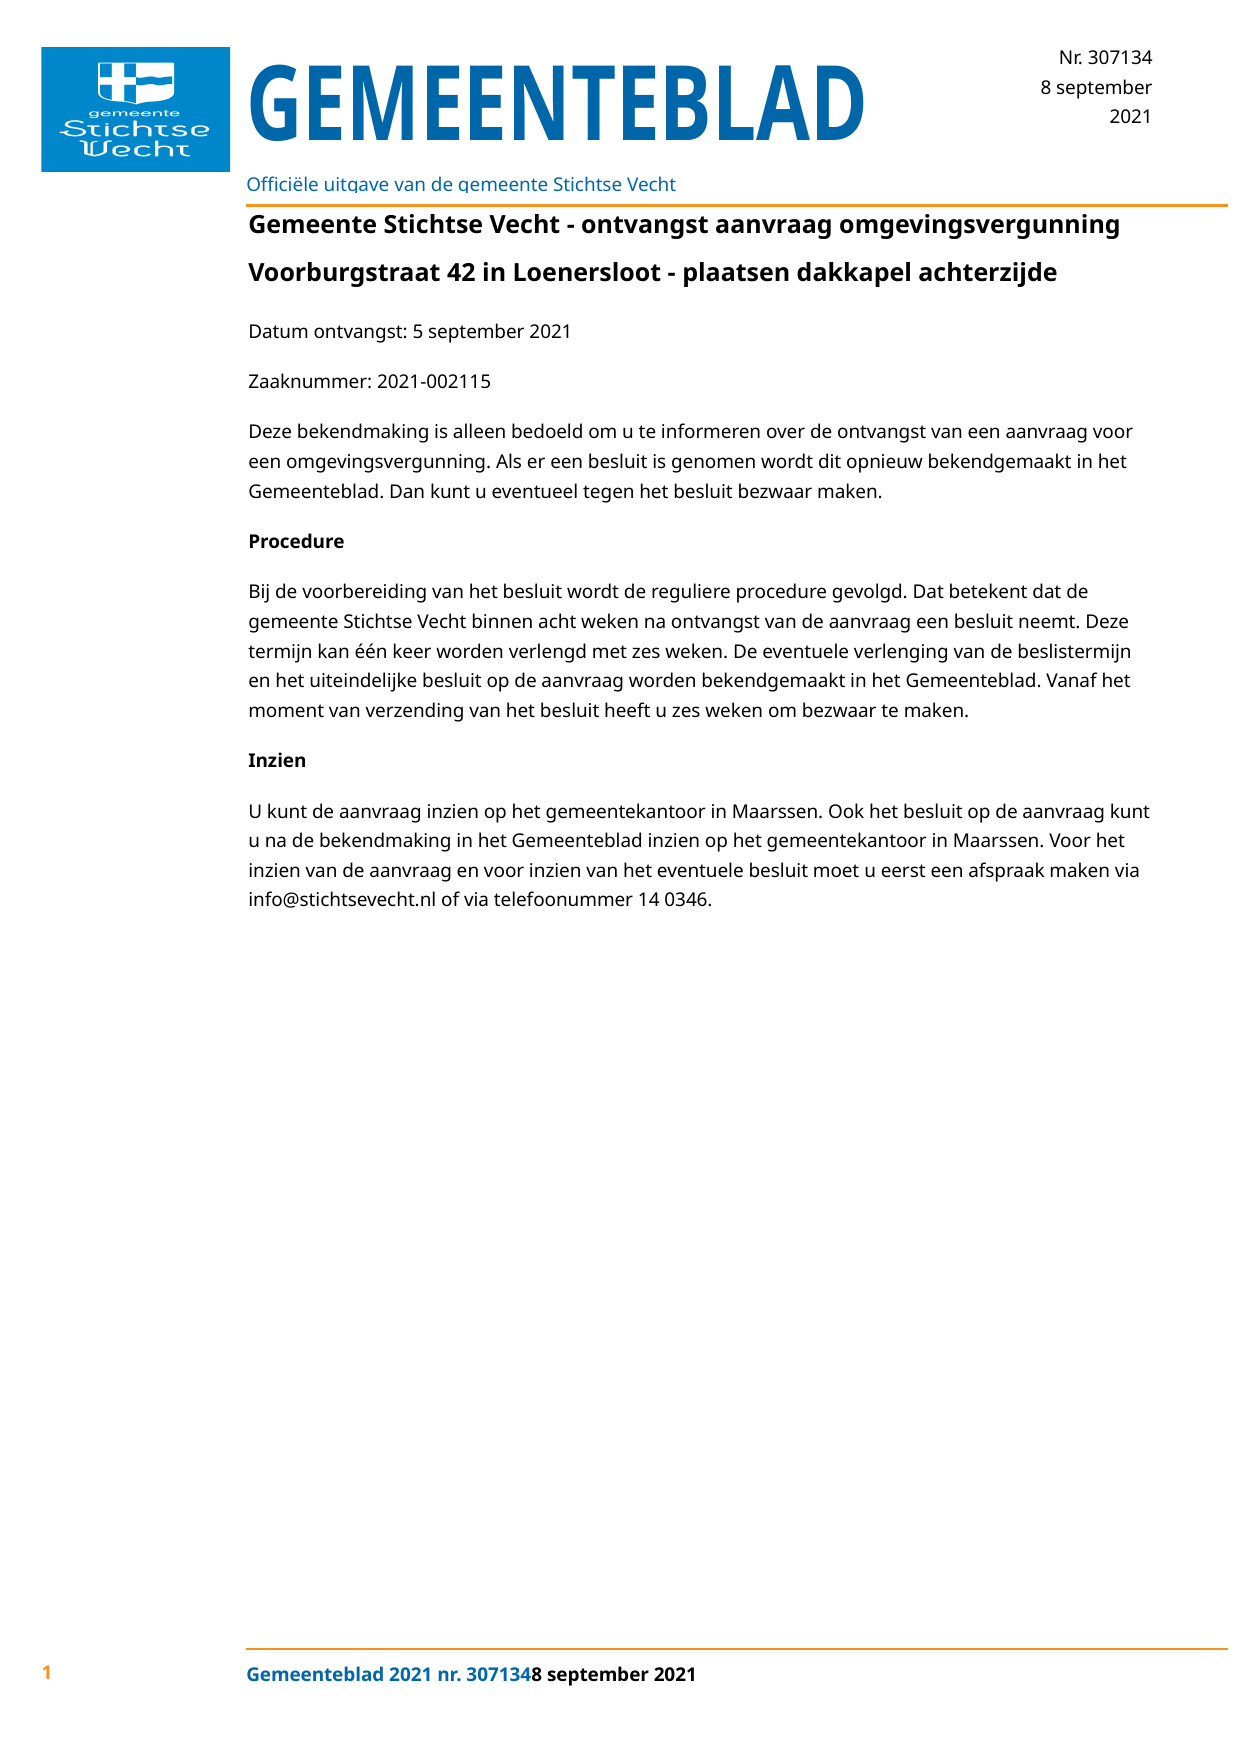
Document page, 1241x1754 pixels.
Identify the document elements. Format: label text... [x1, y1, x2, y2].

text Bij de voorbereiding van het besluit wordt de reguliere procedure gevolgd. Dat betekent dat de gemeente Stichtse Vecht binnen acht weken na ontvangst van de aanvraag een besluit neemt. Deze termijn kan één keer worden verlengd met zes weken. De eventuele verlenging van de beslistermijn en het uiteindelijke besluit op de aanvraag worden bekendgemaakt in het Gemeenteblad. Vanaf het moment van verzending van het besluit heeft u zes weken om bezwaar te maken. [248, 579, 1152, 723]
text U kunt de aanvraag inzien op het gemeentekantoor in Maarssen. Ook het besluit op de aanvraag kunt u na de bekendmaking in het Gemeenteblad inzien op het gemeentekantoor in Maarssen. Voor het inzien van de aanvraag en voor inzien van het eventuele besluit moet u eerst een afspraak maken via info@stichtsevecht.nl of via telefoonummer 14 0346. [248, 798, 1152, 912]
text Deze bekendmaking is alleen bedoeld om u te informeren over de ontvangst van een aanvraag voor een omgevingsvergunning. Als er een besluit is genomen wordt dit opnieuw bekendgemaakt in het Gemeenteblad. Dan kunt u eventueel tegen het besluit bezwaar maken. [248, 419, 1152, 504]
text Inzien [248, 747, 1152, 773]
text Zaaknummer: 2021-002115 [248, 368, 1152, 394]
text Gemeente Stichtse Vecht - ontvangst aanvraag omgevingsvergunning Voorburgstraat 42 in Loenersloot - plaatsen dakkapel achterzijde [248, 207, 1152, 288]
picture [137, 63, 174, 103]
text Datum ontvangst: 5 september 2021 [248, 318, 1152, 344]
picture [99, 63, 135, 101]
text Procedure [248, 528, 1152, 554]
